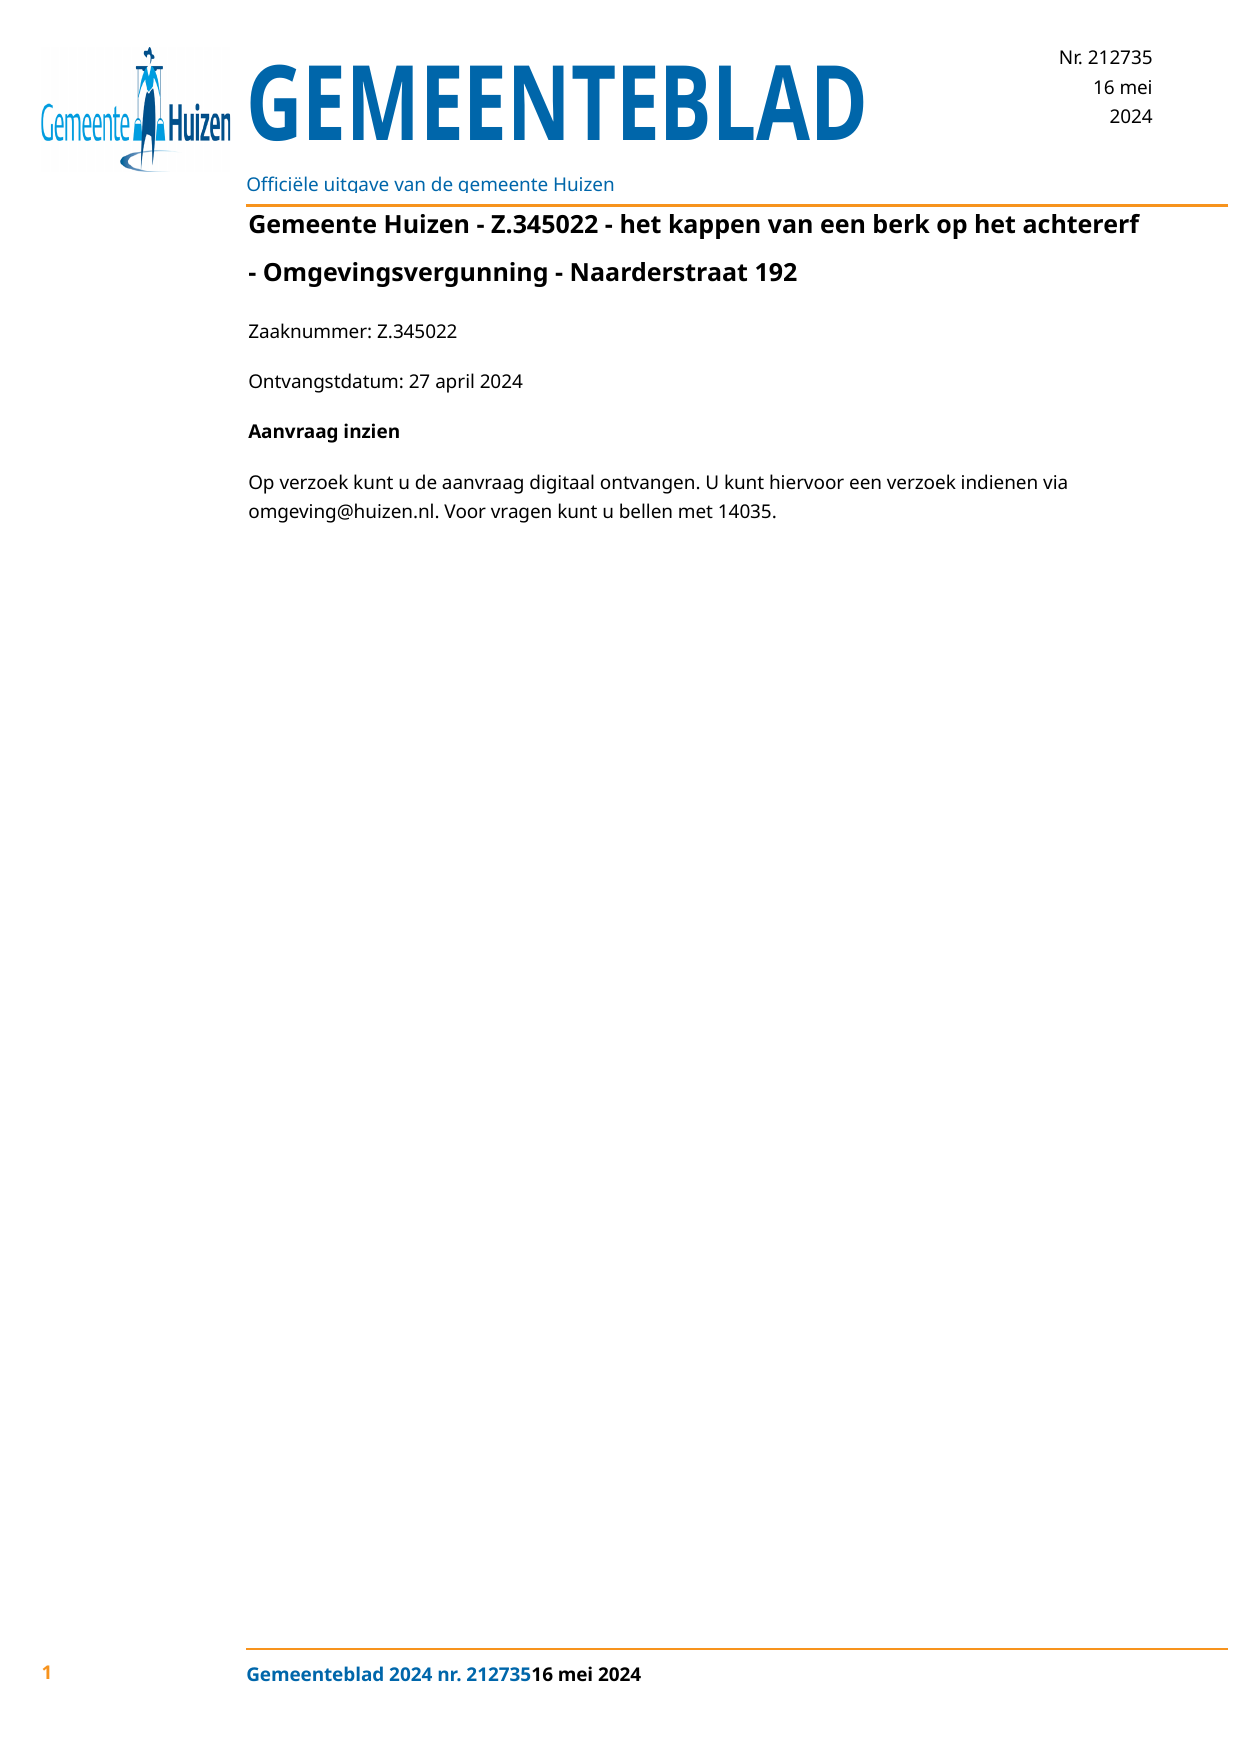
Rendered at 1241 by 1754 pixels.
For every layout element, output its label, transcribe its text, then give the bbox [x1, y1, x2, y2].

text Gemeente Huizen - Z.345022 - het kappen van een berk op het achtererf - Omgevingsvergunning - Naarderstraat 192 [248, 207, 1152, 288]
text Op verzoek kunt u de aanvraag digitaal ontvangen. U kunt hiervoor een verzoek indienen via omgeving@huizen.nl. Voor vragen kunt u bellen met 14035. [248, 469, 1152, 524]
text Zaaknummer: Z.345022 [248, 318, 1152, 344]
text Aanvraag inzien [248, 419, 1152, 444]
picture [41, 47, 231, 172]
text Ontvangstdatum: 27 april 2024 [248, 368, 1152, 394]
